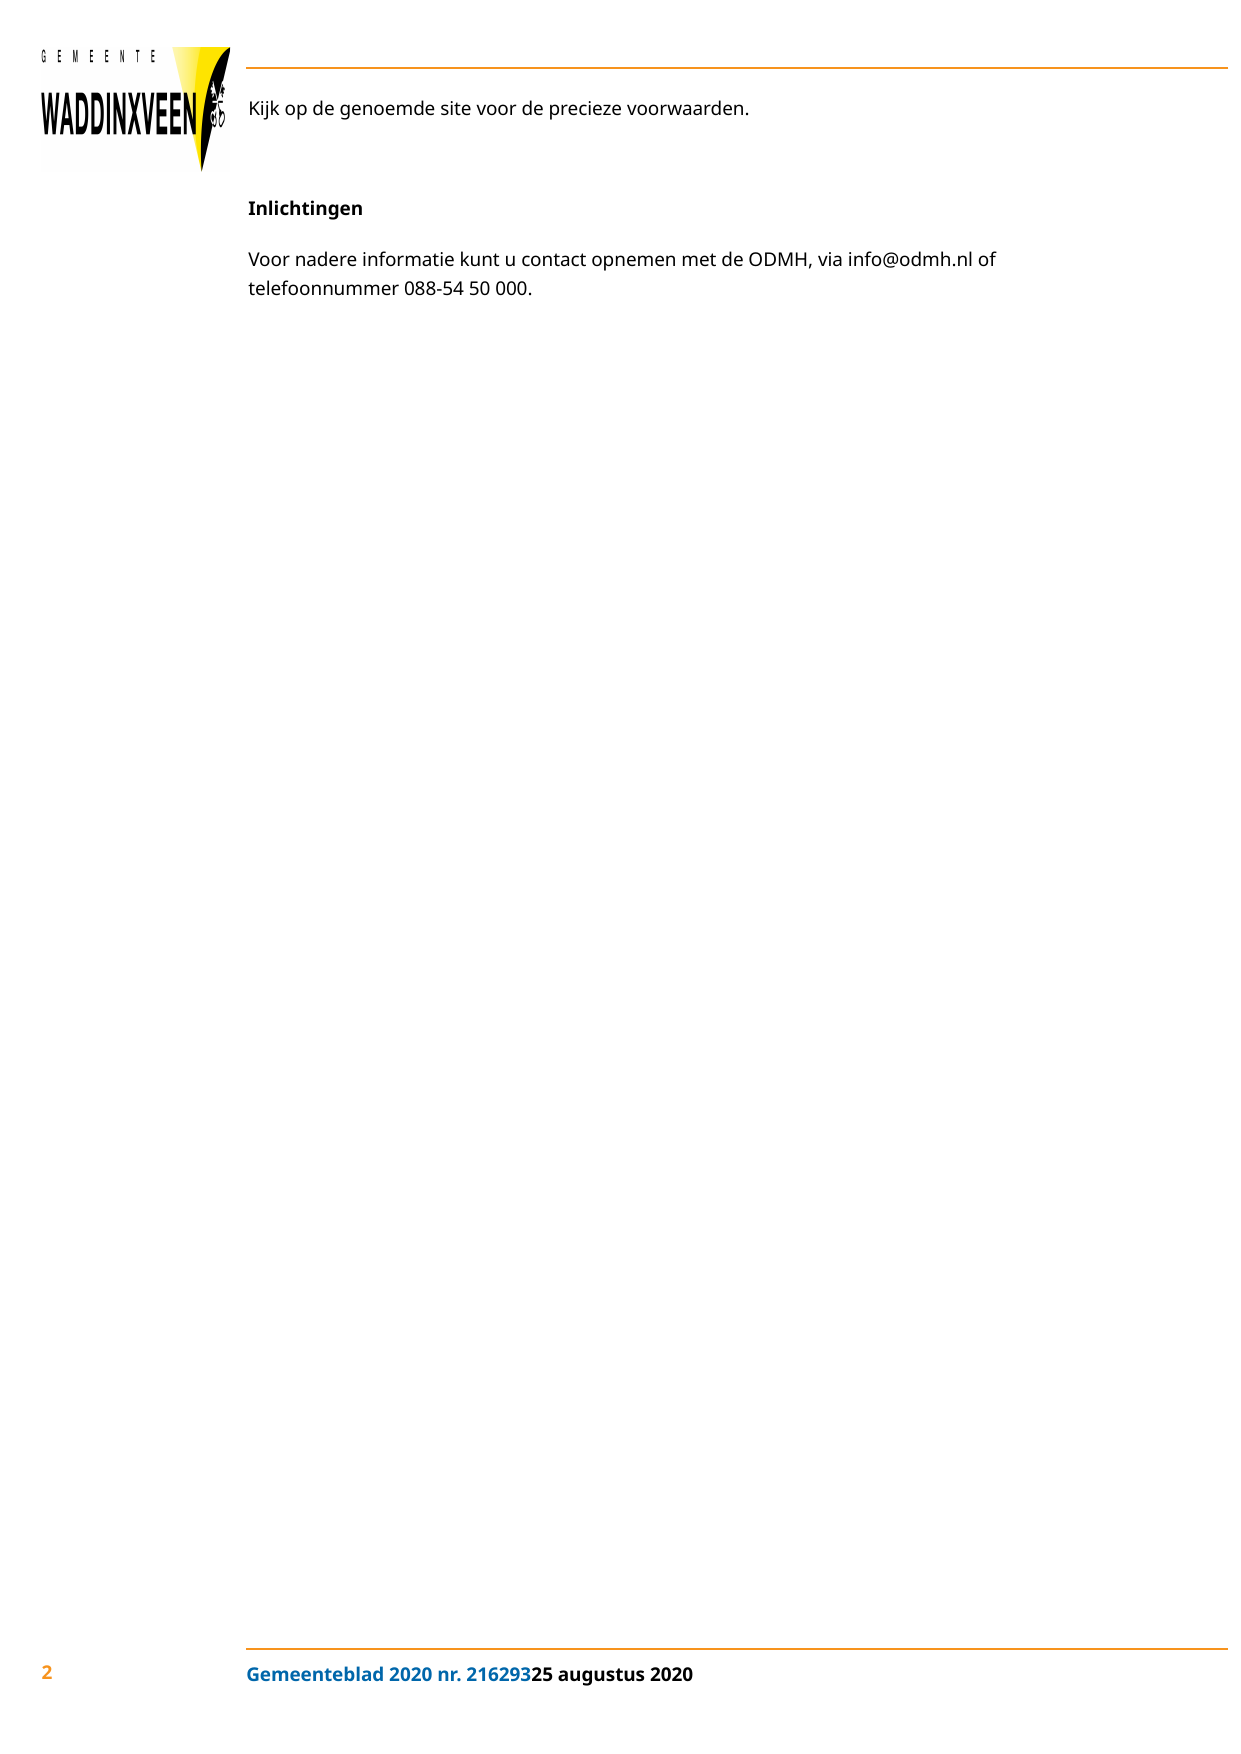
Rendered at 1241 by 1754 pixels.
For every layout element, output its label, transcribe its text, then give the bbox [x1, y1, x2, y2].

text Inlichtingen [248, 196, 1152, 221]
text Kijk op de genoemde site voor de precieze voorwaarden. [248, 95, 1152, 121]
picture [41, 47, 231, 172]
text Voor nadere informatie kunt u contact opnemen met de ODMH, via info@odmh.nl of telefoonnummer 088-54 50 000. [248, 246, 1152, 301]
